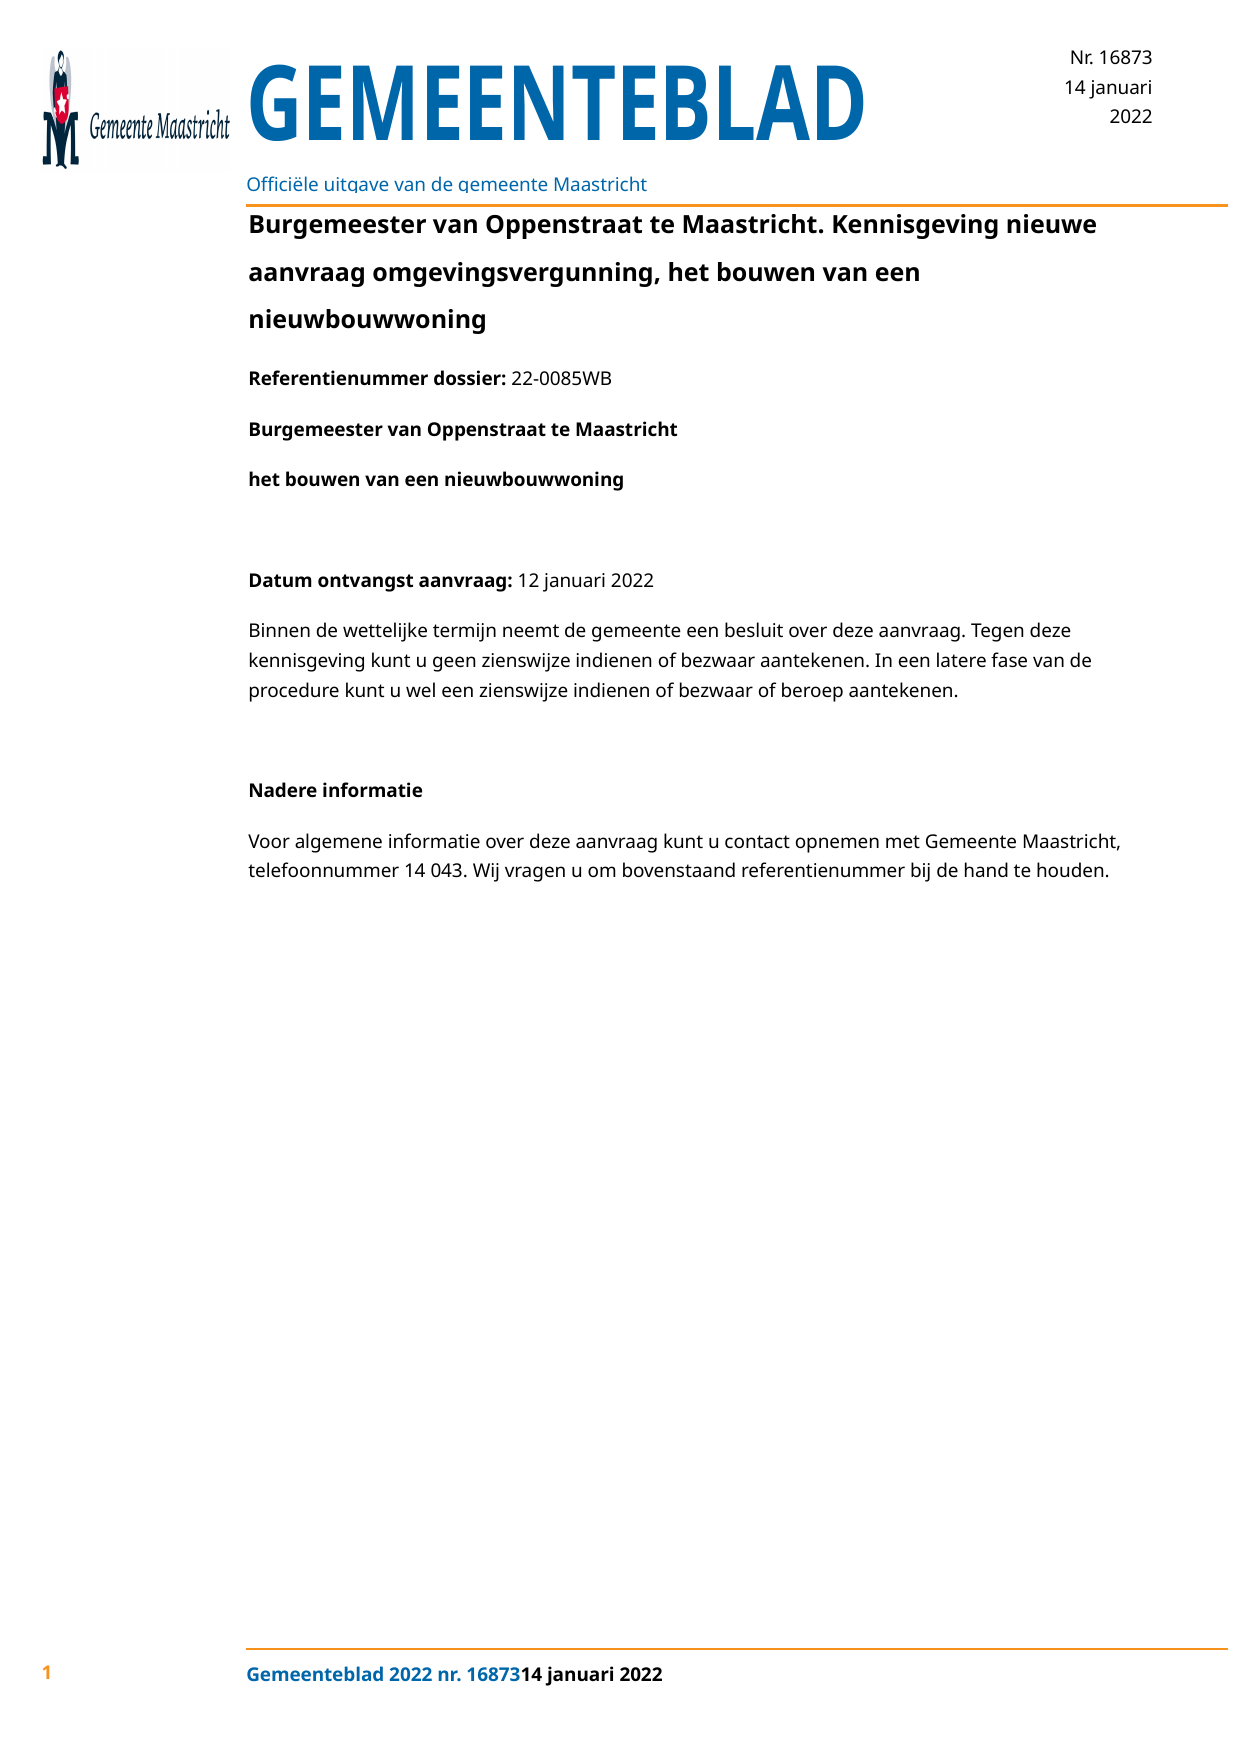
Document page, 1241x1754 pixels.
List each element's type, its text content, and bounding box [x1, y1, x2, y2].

text Burgemeester van Oppenstraat te Maastricht. Kennisgeving nieuwe aanvraag omgevingsvergunning, het bouwen van een nieuwbouwwoning [248, 207, 1152, 336]
text Referentienummer dossier: 22-0085WB [248, 366, 1152, 391]
text Voor algemene informatie over deze aanvraag kunt u contact opnemen met Gemeente Maastricht, telefoonnummer 14 043. Wij vragen u om bovenstaand referentienummer bij de hand te houden. [248, 828, 1152, 883]
picture [41, 47, 231, 172]
text Binnen de wettelijke termijn neemt de gemeente een besluit over deze aanvraag. Tegen deze kennisgeving kunt u geen zienswijze indienen of bezwaar aantekenen. In een latere fase van de procedure kunt u wel een zienswijze indienen of bezwaar of beroep aantekenen. [248, 618, 1152, 702]
text Burgemeester van Oppenstraat te Maastricht [248, 416, 1152, 442]
text Datum ontvangst aanvraag: 12 januari 2022 [248, 567, 1152, 593]
text het bouwen van een nieuwbouwwoning [248, 466, 1152, 492]
text Nadere informatie [248, 778, 1152, 803]
